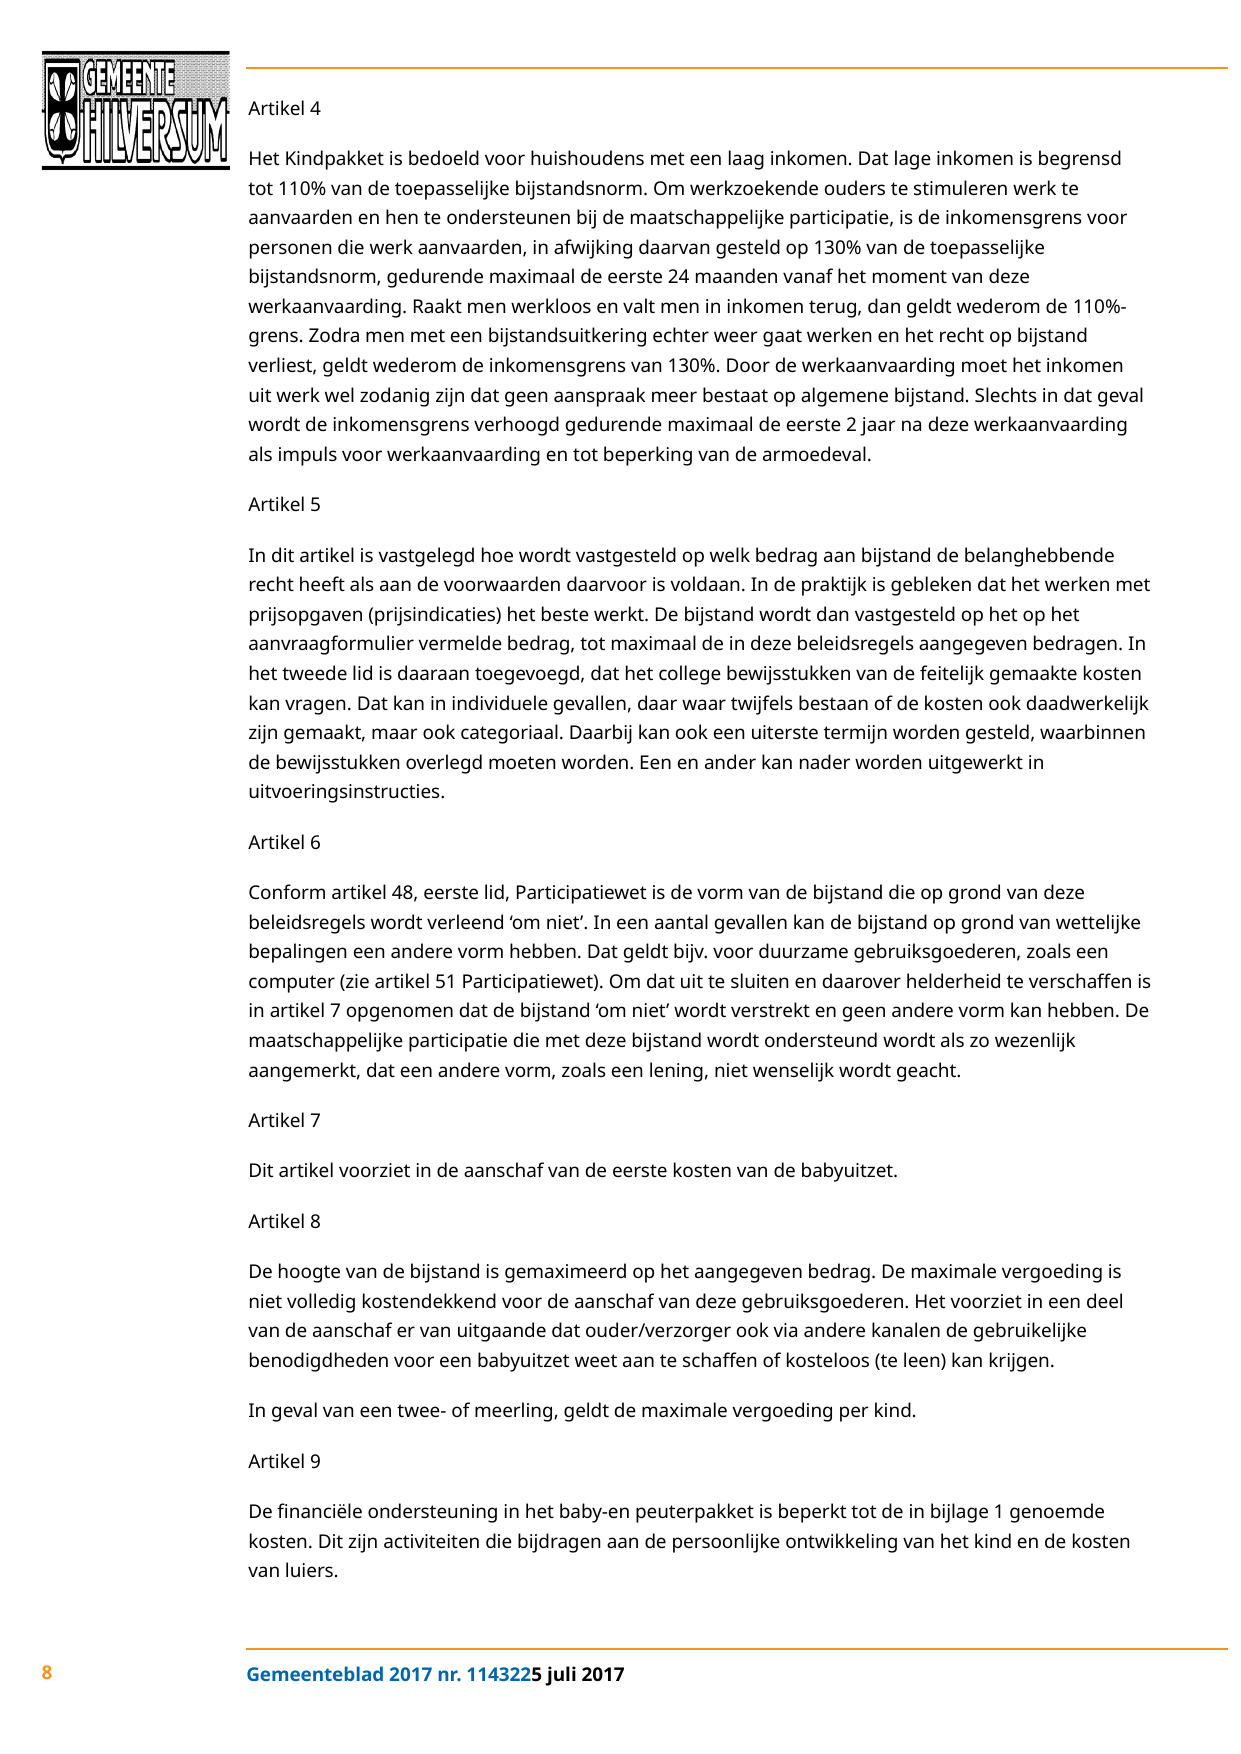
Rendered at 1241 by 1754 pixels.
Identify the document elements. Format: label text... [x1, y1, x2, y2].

text Artikel 6 [248, 829, 1152, 855]
text De hoogte van de bijstand is gemaximeerd op het aangegeven bedrag. De maximale vergoeding is niet volledig kostendekkend voor de aanschaf van deze gebruiksgoederen. Het voorziet in een deel van de aanschaf er van uitgaande dat ouder/verzorger ook via andere kanalen de gebruikelijke benodigdheden voor een babyuitzet weet aan te schaffen of kosteloos (te leen) kan krijgen. [248, 1258, 1152, 1373]
picture [41, 47, 231, 172]
text Conform artikel 48, eerste lid, Participatiewet is de vorm van de bijstand die op grond van deze beleidsregels wordt verleend ‘om niet’. In een aantal gevallen kan de bijstand op grond van wettelijke bepalingen een andere vorm hebben. Dat geldt bijv. voor duurzame gebruiksgoederen, zoals een computer (zie artikel 51 Participatiewet). Om dat uit te sluiten en daarover helderheid te verschaffen is in artikel 7 opgenomen dat de bijstand ‘om niet’ wordt verstrekt en geen andere vorm kan hebben. De maatschappelijke participatie die met deze bijstand wordt ondersteund wordt als zo wezenlijk aangemerkt, dat een andere vorm, zoals een lening, niet wenselijk wordt geacht. [248, 879, 1152, 1083]
text In dit artikel is vastgelegd hoe wordt vastgesteld op welk bedrag aan bijstand de belanghebbende recht heeft als aan de voorwaarden daarvoor is voldaan. In de praktijk is gebleken dat het werken met prijsopgaven (prijsindicaties) het beste werkt. De bijstand wordt dan vastgesteld op het op het aanvraagformulier vermelde bedrag, tot maximaal de in deze beleidsregels aangegeven bedragen. In het tweede lid is daaraan toegevoegd, dat het college bewijsstukken van de feitelijk gemaakte kosten kan vragen. Dat kan in individuele gevallen, daar waar twijfels bestaan of de kosten ook daadwerkelijk zijn gemaakt, maar ook categoriaal. Daarbij kan ook een uiterste termijn worden gesteld, waarbinnen de bewijsstukken overlegd moeten worden. Een en ander kan nader worden uitgewerkt in uitvoeringsinstructies. [248, 542, 1152, 804]
text Dit artikel voorziet in de aanschaf van de eerste kosten van de babyuitzet. [248, 1158, 1152, 1183]
text Artikel 4 [248, 95, 1152, 121]
text Het Kindpakket is bedoeld voor huishoudens met een laag inkomen. Dat lage inkomen is begrensd tot 110% van de toepasselijke bijstandsnorm. Om werkzoekende ouders te stimuleren werk te aanvaarden en hen te ondersteunen bij de maatschappelijke participatie, is de inkomensgrens voor personen die werk aanvaarden, in afwijking daarvan gesteld op 130% van de toepasselijke bijstandsnorm, gedurende maximaal de eerste 24 maanden vanaf het moment van deze werkaanvaarding. Raakt men werkloos en valt men in inkomen terug, dan geldt wederom de 110%-grens. Zodra men met een bijstandsuitkering echter weer gaat werken en het recht op bijstand verliest, geldt wederom de inkomensgrens van 130%. Door de werkaanvaarding moet het inkomen uit werk wel zodanig zijn dat geen aanspraak meer bestaat op algemene bijstand. Slechts in dat geval wordt de inkomensgrens verhoogd gedurende maximaal de eerste 2 jaar na deze werkaanvaarding als impuls voor werkaanvaarding en tot beperking van de armoedeval. [248, 145, 1152, 467]
text Artikel 8 [248, 1208, 1152, 1234]
text In geval van een twee- of meerling, geldt de maximale vergoeding per kind. [248, 1398, 1152, 1423]
text De financiële ondersteuning in het baby-en peuterpakket is beperkt tot de in bijlage 1 genoemde kosten. Dit zijn activiteiten die bijdragen aan de persoonlijke ontwikkeling van het kind en de kosten van luiers. [248, 1498, 1152, 1583]
text Artikel 5 [248, 491, 1152, 517]
text Artikel 9 [248, 1448, 1152, 1474]
text Artikel 7 [248, 1107, 1152, 1133]
